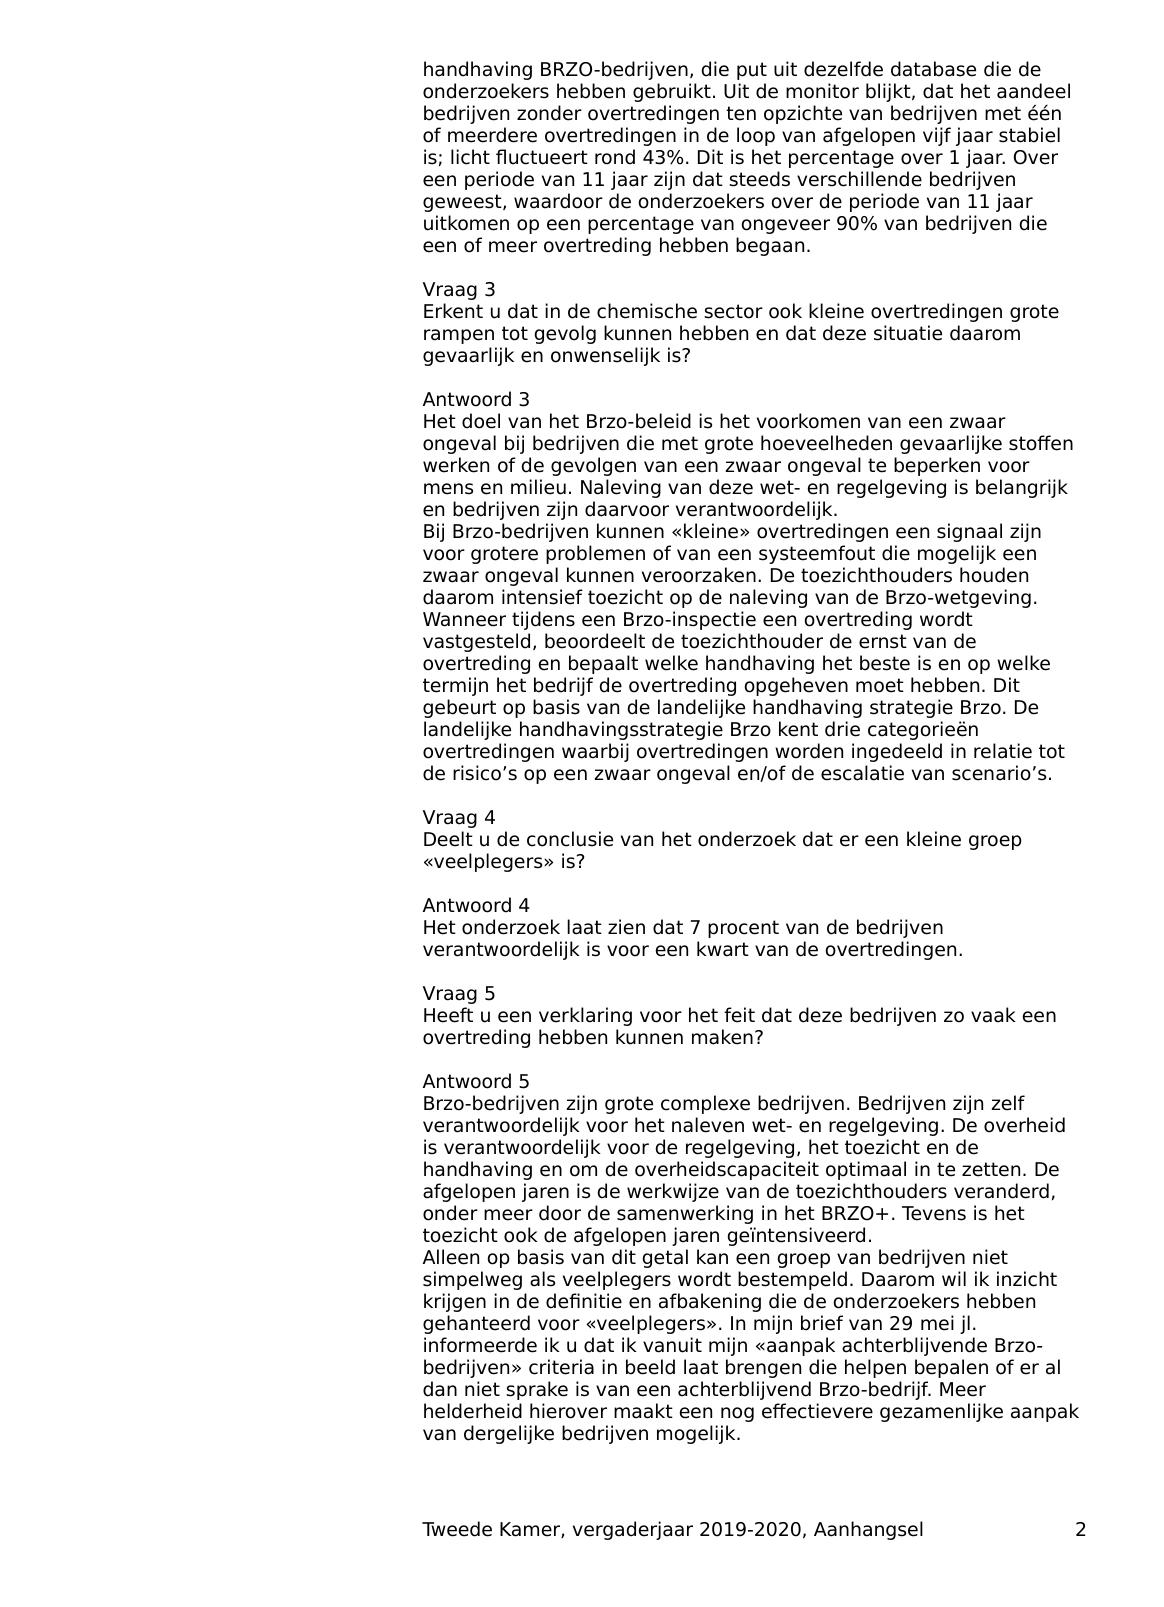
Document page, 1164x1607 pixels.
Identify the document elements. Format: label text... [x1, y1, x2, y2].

text Deelt u de conclusie van het onderzoek dat er een kleine groep «veelplegers» is? [422, 829, 1087, 873]
text Antwoord 5 [422, 1071, 1087, 1093]
text Vraag 4 [422, 807, 1087, 829]
text Erkent u dat in de chemische sector ook kleine overtredingen grote rampen tot gevolg kunnen hebben en dat deze situatie daarom gevaarlijk en onwenselijk is? [422, 301, 1087, 367]
text Antwoord 3 [422, 389, 1087, 411]
text Vraag 5 [422, 983, 1087, 1005]
text handhaving BRZO-bedrijven, die put uit dezelfde database die de onderzoekers hebben gebruikt. Uit de monitor blijkt, dat het aandeel bedrijven zonder overtredingen ten opzichte van bedrijven met één of meerdere overtredingen in de loop van afgelopen vijf jaar stabiel is; licht fluctueert rond 43%. Dit is het percentage over 1 jaar. Over een periode van 11 jaar zijn dat steeds verschillende bedrijven geweest, waardoor de onderzoekers over de periode van 11 jaar uitkomen op een percentage van ongeveer 90% van bedrijven die een of meer overtreding hebben begaan. [422, 59, 1087, 257]
text Het onderzoek laat zien dat 7 procent van de bedrijven verantwoordelijk is voor een kwart van de overtredingen. [422, 917, 1087, 961]
text Alleen op basis van dit getal kan een groep van bedrijven niet simpelweg als veelplegers wordt bestempeld. Daarom wil ik inzicht krijgen in de definitie en afbakening die de onderzoekers hebben gehanteerd voor «veelplegers». In mijn brief van 29 mei jl. informeerde ik u dat ik vanuit mijn «aanpak achterblijvende Brzo-bedrijven» criteria in beeld laat brengen die helpen bepalen of er al dan niet sprake is van een achterblijvend Brzo-bedrijf. Meer helderheid hierover maakt een nog effectievere gezamenlijke aanpak van dergelijke bedrijven mogelijk. [422, 1247, 1087, 1445]
text Wanneer tijdens een Brzo-inspectie een overtreding wordt vastgesteld, beoordeelt de toezichthouder de ernst van de overtreding en bepaalt welke handhaving het beste is en op welke termijn het bedrijf de overtreding opgeheven moet hebben. Dit gebeurt op basis van de landelijke handhaving strategie Brzo. De landelijke handhavingsstrategie Brzo kent drie categorieën overtredingen waarbij overtredingen worden ingedeeld in relatie tot de risico’s op een zwaar ongeval en/of de escalatie van scenario’s. [422, 609, 1087, 785]
text Brzo-bedrijven zijn grote complexe bedrijven. Bedrijven zijn zelf verantwoordelijk voor het naleven wet- en regelgeving. De overheid is verantwoordelijk voor de regelgeving, het toezicht en de handhaving en om de overheidscapaciteit optimaal in te zetten. De afgelopen jaren is de werkwijze van de toezichthouders veranderd, onder meer door de samenwerking in het BRZO+. Tevens is het toezicht ook de afgelopen jaren geïntensiveerd. [422, 1093, 1087, 1247]
text Heeft u een verklaring voor het feit dat deze bedrijven zo vaak een overtreding hebben kunnen maken? [422, 1005, 1087, 1049]
text Antwoord 4 [422, 895, 1087, 917]
text Het doel van het Brzo-beleid is het voorkomen van een zwaar ongeval bij bedrijven die met grote hoeveelheden gevaarlijke stoffen werken of de gevolgen van een zwaar ongeval te beperken voor mens en milieu. Naleving van deze wet- en regelgeving is belangrijk en bedrijven zijn daarvoor verantwoordelijk. [422, 411, 1087, 521]
text Vraag 3 [422, 279, 1087, 301]
text Bij Brzo-bedrijven kunnen «kleine» overtredingen een signaal zijn voor grotere problemen of van een systeemfout die mogelijk een zwaar ongeval kunnen veroorzaken. De toezichthouders houden daarom intensief toezicht op de naleving van de Brzo-wetgeving. [422, 521, 1087, 609]
